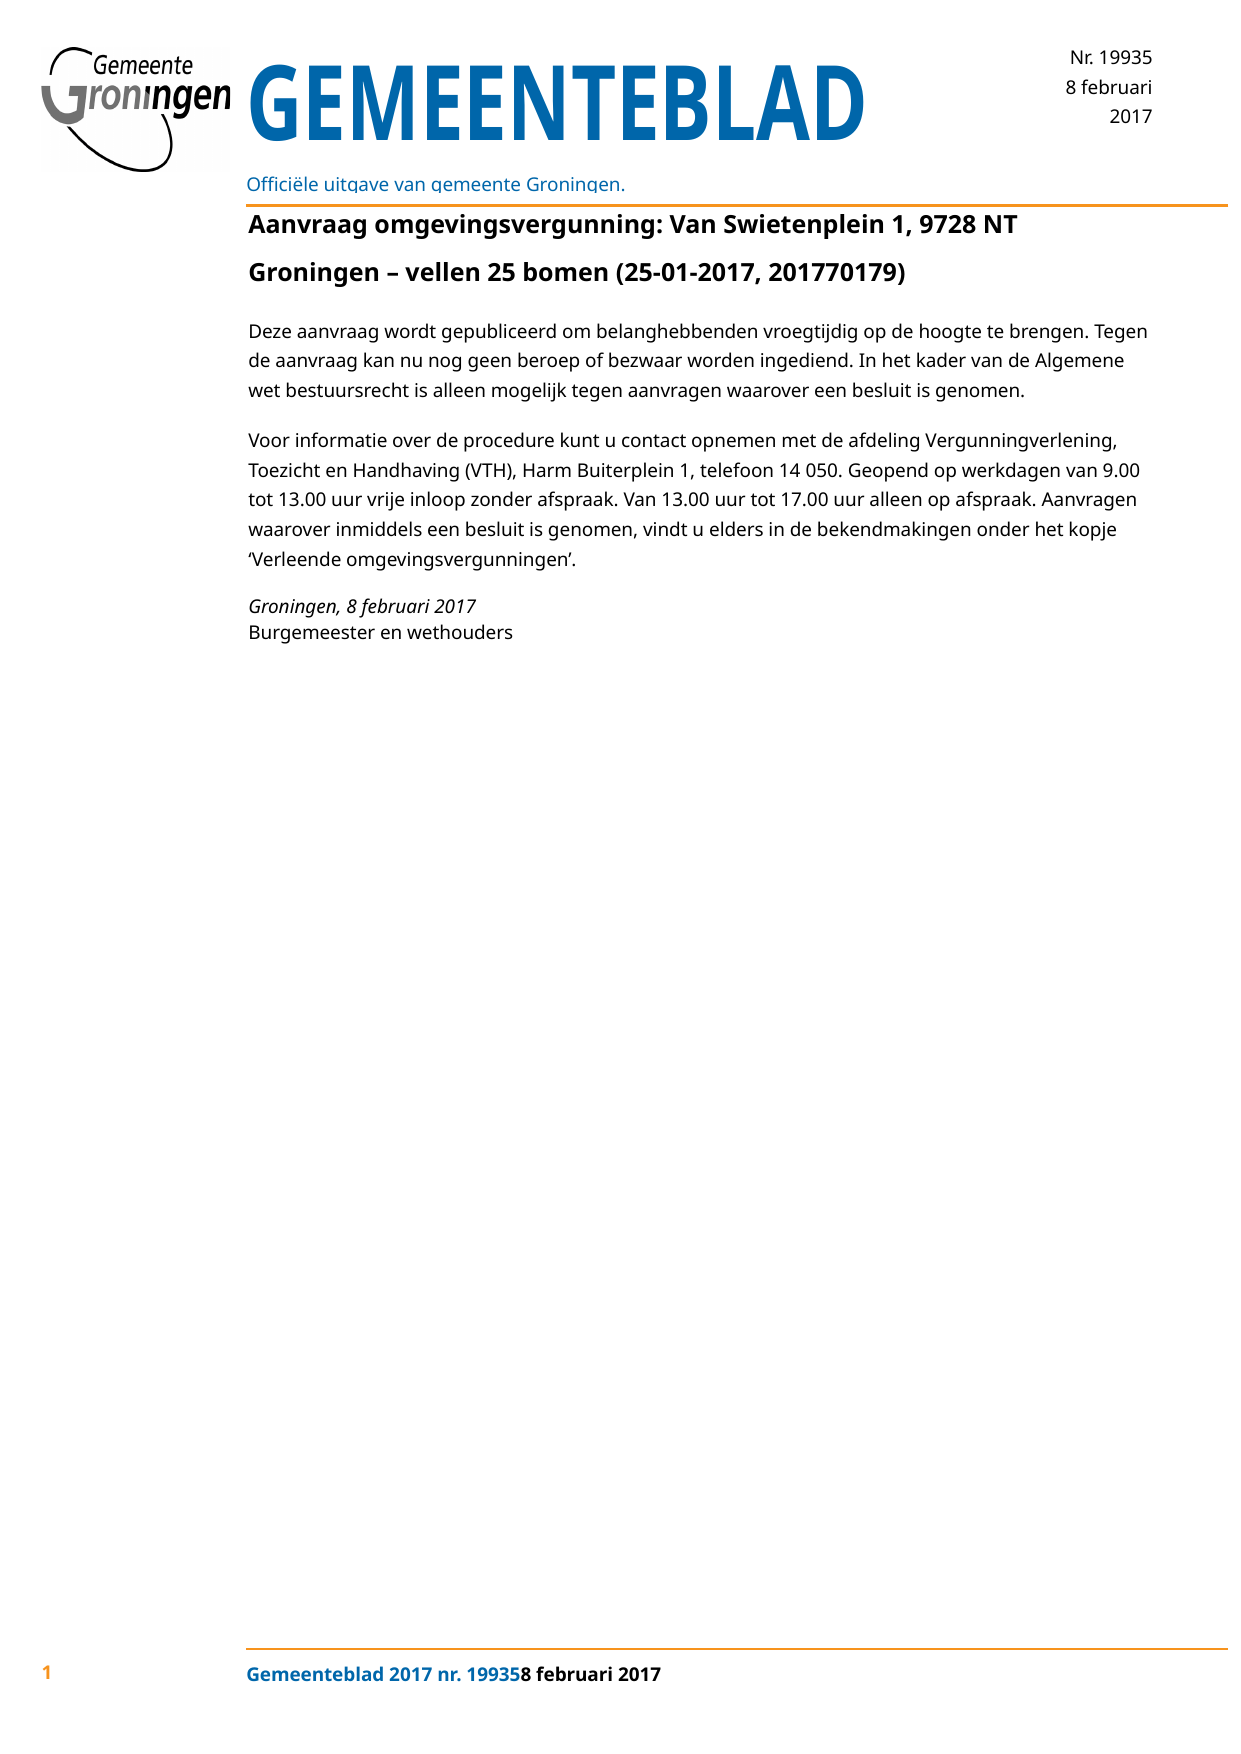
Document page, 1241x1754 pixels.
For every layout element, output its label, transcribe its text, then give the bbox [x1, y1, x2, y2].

picture [41, 47, 231, 172]
text Groningen, 8 februari 2017 [248, 594, 1152, 619]
text Burgemeester en wethouders [248, 619, 1152, 645]
text Deze aanvraag wordt gepubliceerd om belanghebbenden vroegtijdig op de hoogte te brengen. Tegen de aanvraag kan nu nog geen beroep of bezwaar worden ingediend. In het kader van de Algemene wet bestuursrecht is alleen mogelijk tegen aanvragen waarover een besluit is genomen. [248, 318, 1152, 403]
text Voor informatie over de procedure kunt u contact opnemen met de afdeling Vergunningverlening, Toezicht en Handhaving (VTH), Harm Buiterplein 1, telefoon 14 050. Geopend op werkdagen van 9.00 tot 13.00 uur vrije inloop zonder afspraak. Van 13.00 uur tot 17.00 uur alleen op afspraak. Aanvragen waarover inmiddels een besluit is genomen, vindt u elders in de bekendmakingen onder het kopje ‘Verleende omgevingsvergunningen’. [248, 427, 1152, 572]
text Aanvraag omgevingsvergunning: Van Swietenplein 1, 9728 NT Groningen – vellen 25 bomen (25-01-2017, 201770179) [248, 207, 1152, 288]
